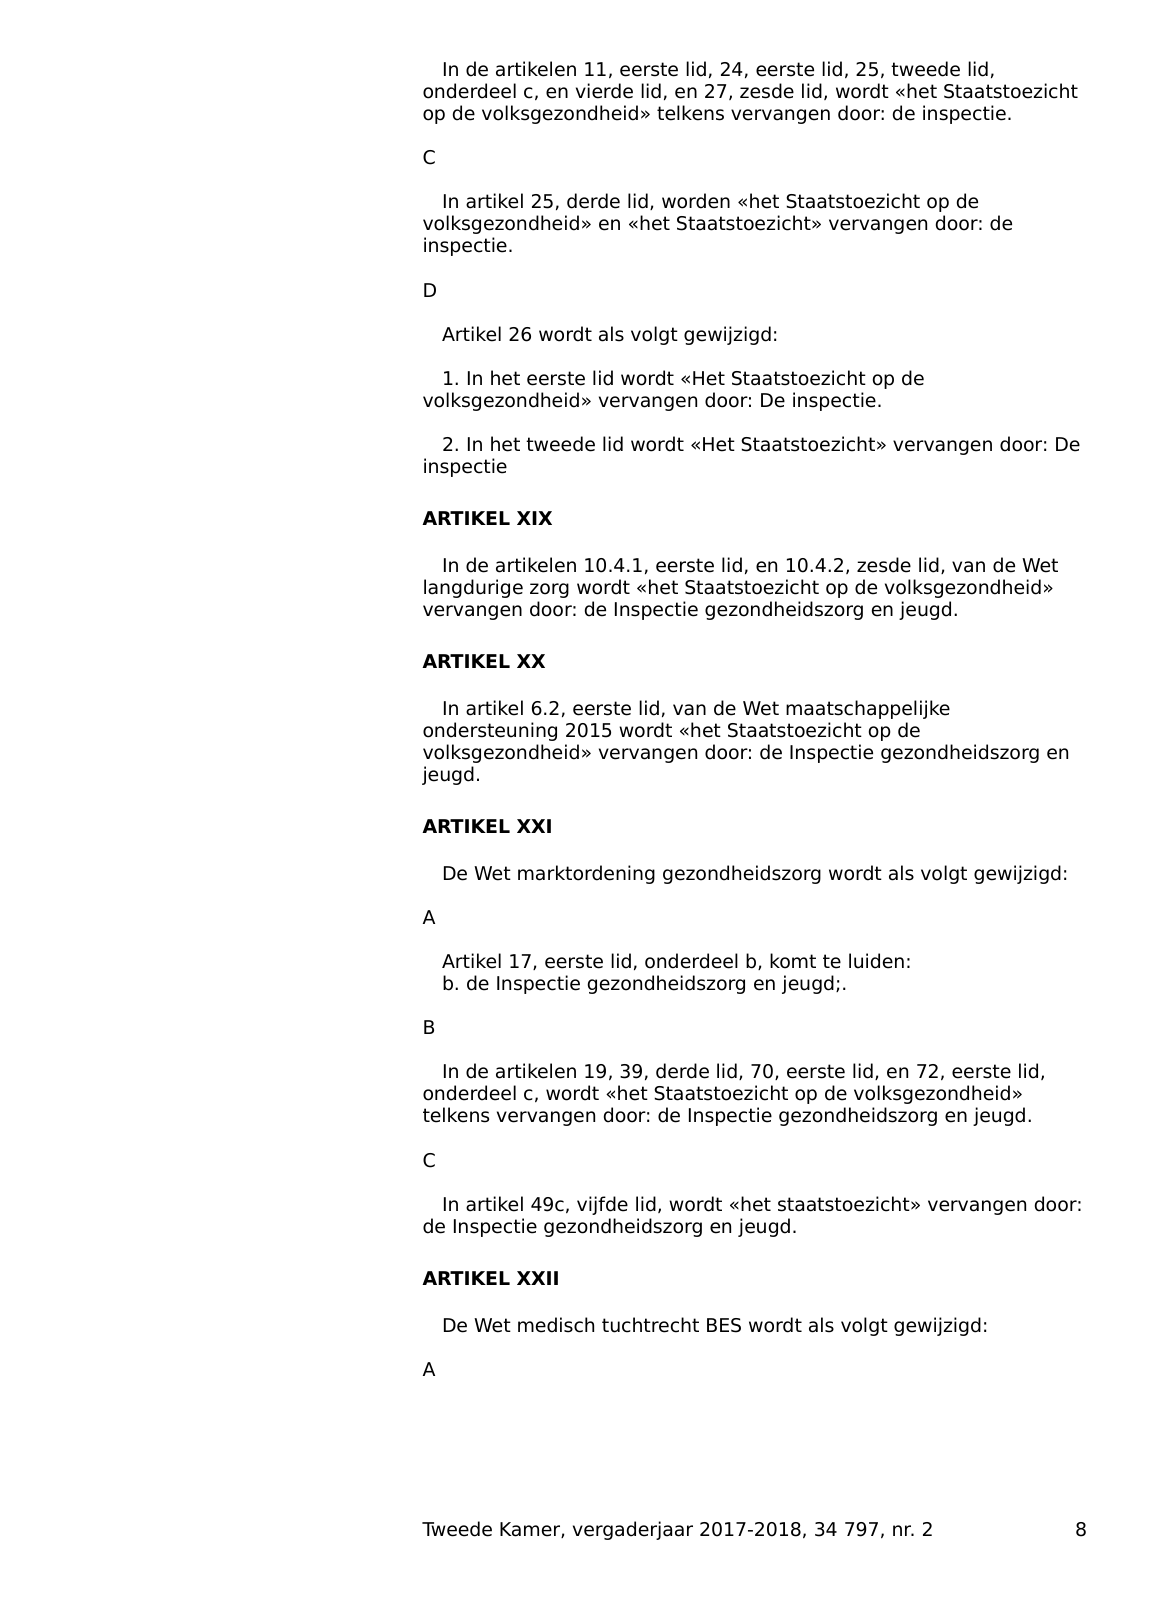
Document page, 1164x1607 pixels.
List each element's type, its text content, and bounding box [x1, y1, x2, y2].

text B [422, 1017, 1087, 1039]
text De Wet marktordening gezondheidszorg wordt als volgt gewijzigd: [422, 863, 1087, 885]
text b. de Inspectie gezondheidszorg en jeugd;. [422, 973, 1087, 995]
text In artikel 6.2, eerste lid, van de Wet maatschappelijke ondersteuning 2015 wordt «het Staatstoezicht op de volksgezondheid» vervangen door: de Inspectie gezondheidszorg en jeugd. [422, 698, 1087, 786]
text C [422, 147, 1087, 169]
text C [422, 1149, 1087, 1171]
text In de artikelen 10.4.1, eerste lid, en 10.4.2, zesde lid, van de Wet langdurige zorg wordt «het Staatstoezicht op de volksgezondheid» vervangen door: de Inspectie gezondheidszorg en jeugd. [422, 555, 1087, 621]
text 2. In het tweede lid wordt «Het Staatstoezicht» vervangen door: De inspectie [422, 434, 1087, 478]
text In artikel 49c, vijfde lid, wordt «het staatstoezicht» vervangen door: de Inspectie gezondheidszorg en jeugd. [422, 1194, 1087, 1238]
text In de artikelen 11, eerste lid, 24, eerste lid, 25, tweede lid, onderdeel c, en vierde lid, en 27, zesde lid, wordt «het Staatstoezicht op de volksgezondheid» telkens vervangen door: de inspectie. [422, 59, 1087, 125]
subtitle ARTIKEL XIX [422, 508, 1087, 530]
text A [422, 1359, 1087, 1381]
subtitle ARTIKEL XXI [422, 816, 1087, 838]
text Artikel 26 wordt als volgt gewijzigd: [422, 324, 1087, 346]
text D [422, 279, 1087, 301]
subtitle ARTIKEL XX [422, 651, 1087, 673]
text De Wet medisch tuchtrecht BES wordt als volgt gewijzigd: [422, 1314, 1087, 1337]
text Artikel 17, eerste lid, onderdeel b, komt te luiden: [422, 951, 1087, 973]
subtitle ARTIKEL XXII [422, 1268, 1087, 1289]
text 1. In het eerste lid wordt «Het Staatstoezicht op de volksgezondheid» vervangen door: De inspectie. [422, 368, 1087, 412]
text A [422, 907, 1087, 929]
text In de artikelen 19, 39, derde lid, 70, eerste lid, en 72, eerste lid, onderdeel c, wordt «het Staatstoezicht op de volksgezondheid» telkens vervangen door: de Inspectie gezondheidszorg en jeugd. [422, 1061, 1087, 1127]
text In artikel 25, derde lid, worden «het Staatstoezicht op de volksgezondheid» en «het Staatstoezicht» vervangen door: de inspectie. [422, 191, 1087, 257]
